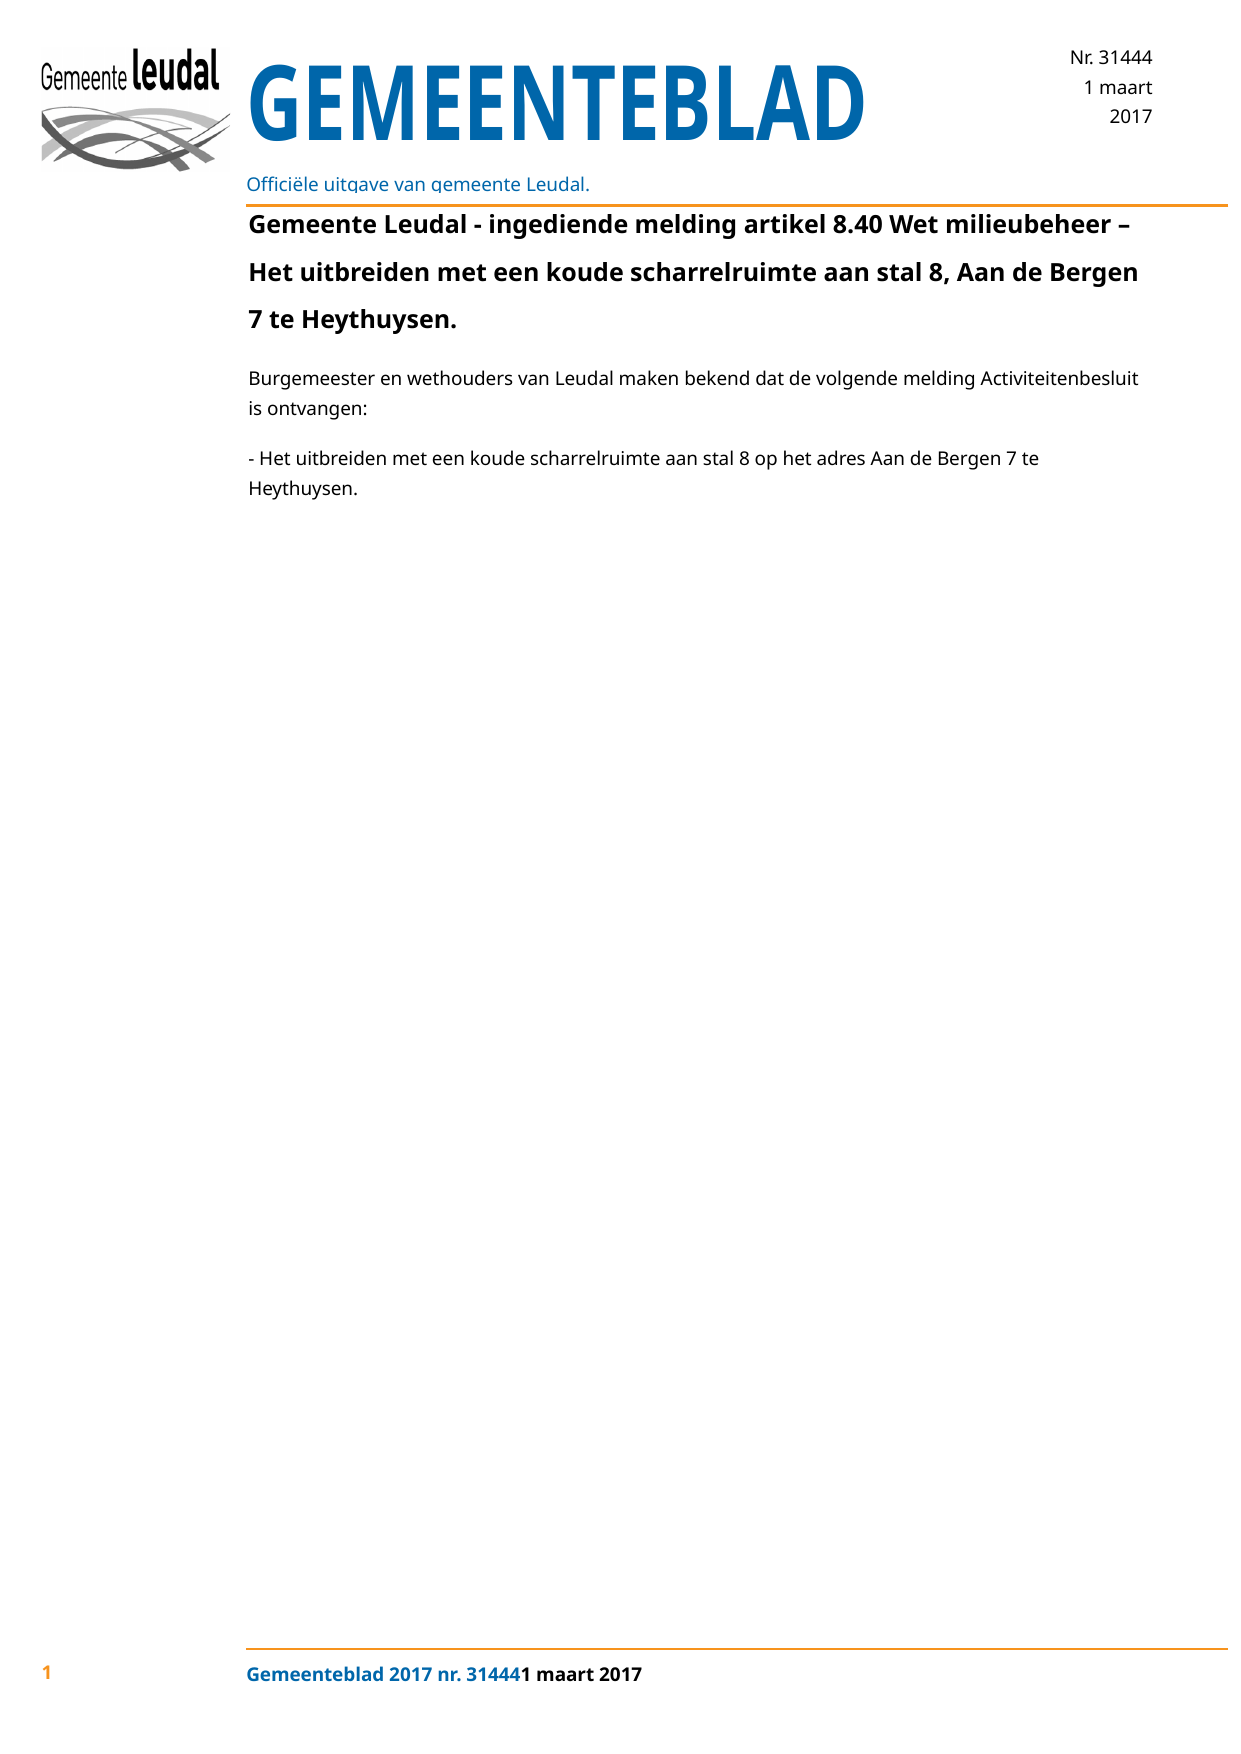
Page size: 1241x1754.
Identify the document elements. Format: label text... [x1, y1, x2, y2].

picture [41, 47, 231, 172]
text - Het uitbreiden met een koude scharrelruimte aan stal 8 op het adres Aan de Bergen 7 te Heythuysen. [248, 446, 1152, 501]
text Burgemeester en wethouders van Leudal maken bekend dat de volgende melding Activiteitenbesluit is ontvangen: [248, 366, 1152, 421]
text Gemeente Leudal - ingediende melding artikel 8.40 Wet milieubeheer – Het uitbreiden met een koude scharrelruimte aan stal 8, Aan de Bergen 7 te Heythuysen. [248, 207, 1152, 336]
